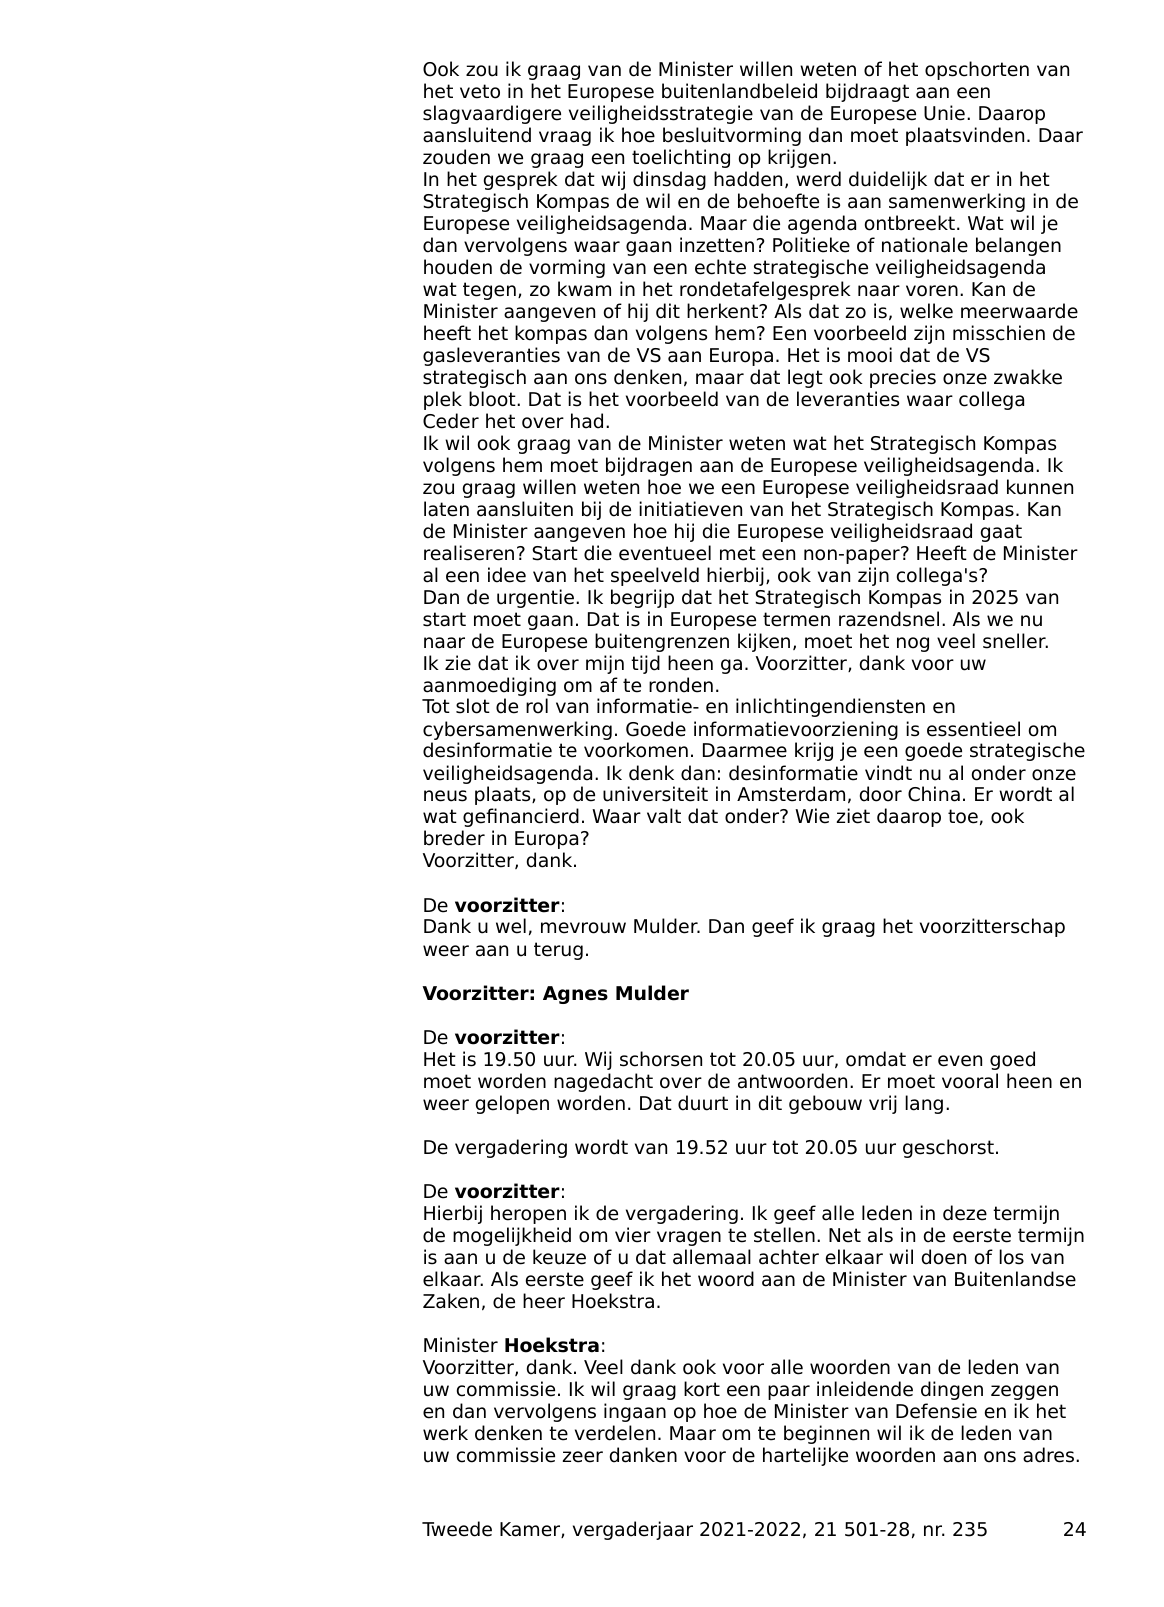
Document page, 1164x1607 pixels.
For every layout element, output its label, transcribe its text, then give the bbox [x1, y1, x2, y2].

text Ik wil ook graag van de Minister weten wat het Strategisch Kompas volgens hem moet bijdragen aan de Europese veiligheidsagenda. Ik zou graag willen weten hoe we een Europese veiligheidsraad kunnen laten aansluiten bij de initiatieven van het Strategisch Kompas. Kan de Minister aangeven hoe hij die Europese veiligheidsraad gaat realiseren? Start die eventueel met een non-paper? Heeft de Minister al een idee van het speelveld hierbij, ook van zijn collega's? [422, 433, 1087, 587]
text Tot slot de rol van informatie- en inlichtingendiensten en cybersamenwerking. Goede informatievoorziening is essentieel om desinformatie te voorkomen. Daarmee krijg je een goede strategische veiligheidsagenda. Ik denk dan: desinformatie vindt nu al onder onze neus plaats, op de universiteit in Amsterdam, door China. Er wordt al wat gefinancierd. Waar valt dat onder? Wie ziet daarop toe, ook breder in Europa? [422, 696, 1087, 850]
text De vergadering wordt van 19.52 uur tot 20.05 uur geschorst. [422, 1137, 1087, 1159]
text De voorzitter: [422, 894, 1087, 916]
text De voorzitter: [422, 1027, 1087, 1049]
text Voorzitter, dank. [422, 850, 1087, 872]
text Ik zie dat ik over mijn tijd heen ga. Voorzitter, dank voor uw aanmoediging om af te ronden. [422, 652, 1087, 696]
text In het gesprek dat wij dinsdag hadden, werd duidelijk dat er in het Strategisch Kompas de wil en de behoefte is aan samenwerking in de Europese veiligheidsagenda. Maar die agenda ontbreekt. Wat wil je dan vervolgens waar gaan inzetten? Politieke of nationale belangen houden de vorming van een echte strategische veiligheidsagenda wat tegen, zo kwam in het rondetafelgesprek naar voren. Kan de Minister aangeven of hij dit herkent? Als dat zo is, welke meerwaarde heeft het kompas dan volgens hem? Een voorbeeld zijn misschien de gasleveranties van de VS aan Europa. Het is mooi dat de VS strategisch aan ons denken, maar dat legt ook precies onze zwakke plek bloot. Dat is het voorbeeld van de leveranties waar collega Ceder het over had. [422, 169, 1087, 433]
text Voorzitter, dank. Veel dank ook voor alle woorden van de leden van uw commissie. Ik wil graag kort een paar inleidende dingen zeggen en dan vervolgens ingaan op hoe de Minister van Defensie en ik het werk denken te verdelen. Maar om te beginnen wil ik de leden van uw commissie zeer danken voor de hartelijke woorden aan ons adres. [422, 1357, 1087, 1467]
text Minister Hoekstra: [422, 1335, 1087, 1357]
text Ook zou ik graag van de Minister willen weten of het opschorten van het veto in het Europese buitenlandbeleid bijdraagt aan een slagvaardigere veiligheidsstrategie van de Europese Unie. Daarop aansluitend vraag ik hoe besluitvorming dan moet plaatsvinden. Daar zouden we graag een toelichting op krijgen. [422, 59, 1087, 169]
text De voorzitter: [422, 1181, 1087, 1203]
text Dank u wel, mevrouw Mulder. Dan geef ik graag het voorzitterschap weer aan u terug. [422, 916, 1087, 960]
text Hierbij heropen ik de vergadering. Ik geef alle leden in deze termijn de mogelijkheid om vier vragen te stellen. Net als in de eerste termijn is aan u de keuze of u dat allemaal achter elkaar wil doen of los van elkaar. Als eerste geef ik het woord aan de Minister van Buitenlandse Zaken, de heer Hoekstra. [422, 1203, 1087, 1313]
text Dan de urgentie. Ik begrijp dat het Strategisch Kompas in 2025 van start moet gaan. Dat is in Europese termen razendsnel. Als we nu naar de Europese buitengrenzen kijken, moet het nog veel sneller. [422, 587, 1087, 652]
text Het is 19.50 uur. Wij schorsen tot 20.05 uur, omdat er even goed moet worden nagedacht over de antwoorden. Er moet vooral heen en weer gelopen worden. Dat duurt in dit gebouw vrij lang. [422, 1049, 1087, 1115]
subtitle Voorzitter: Agnes Mulder [422, 983, 1087, 1004]
